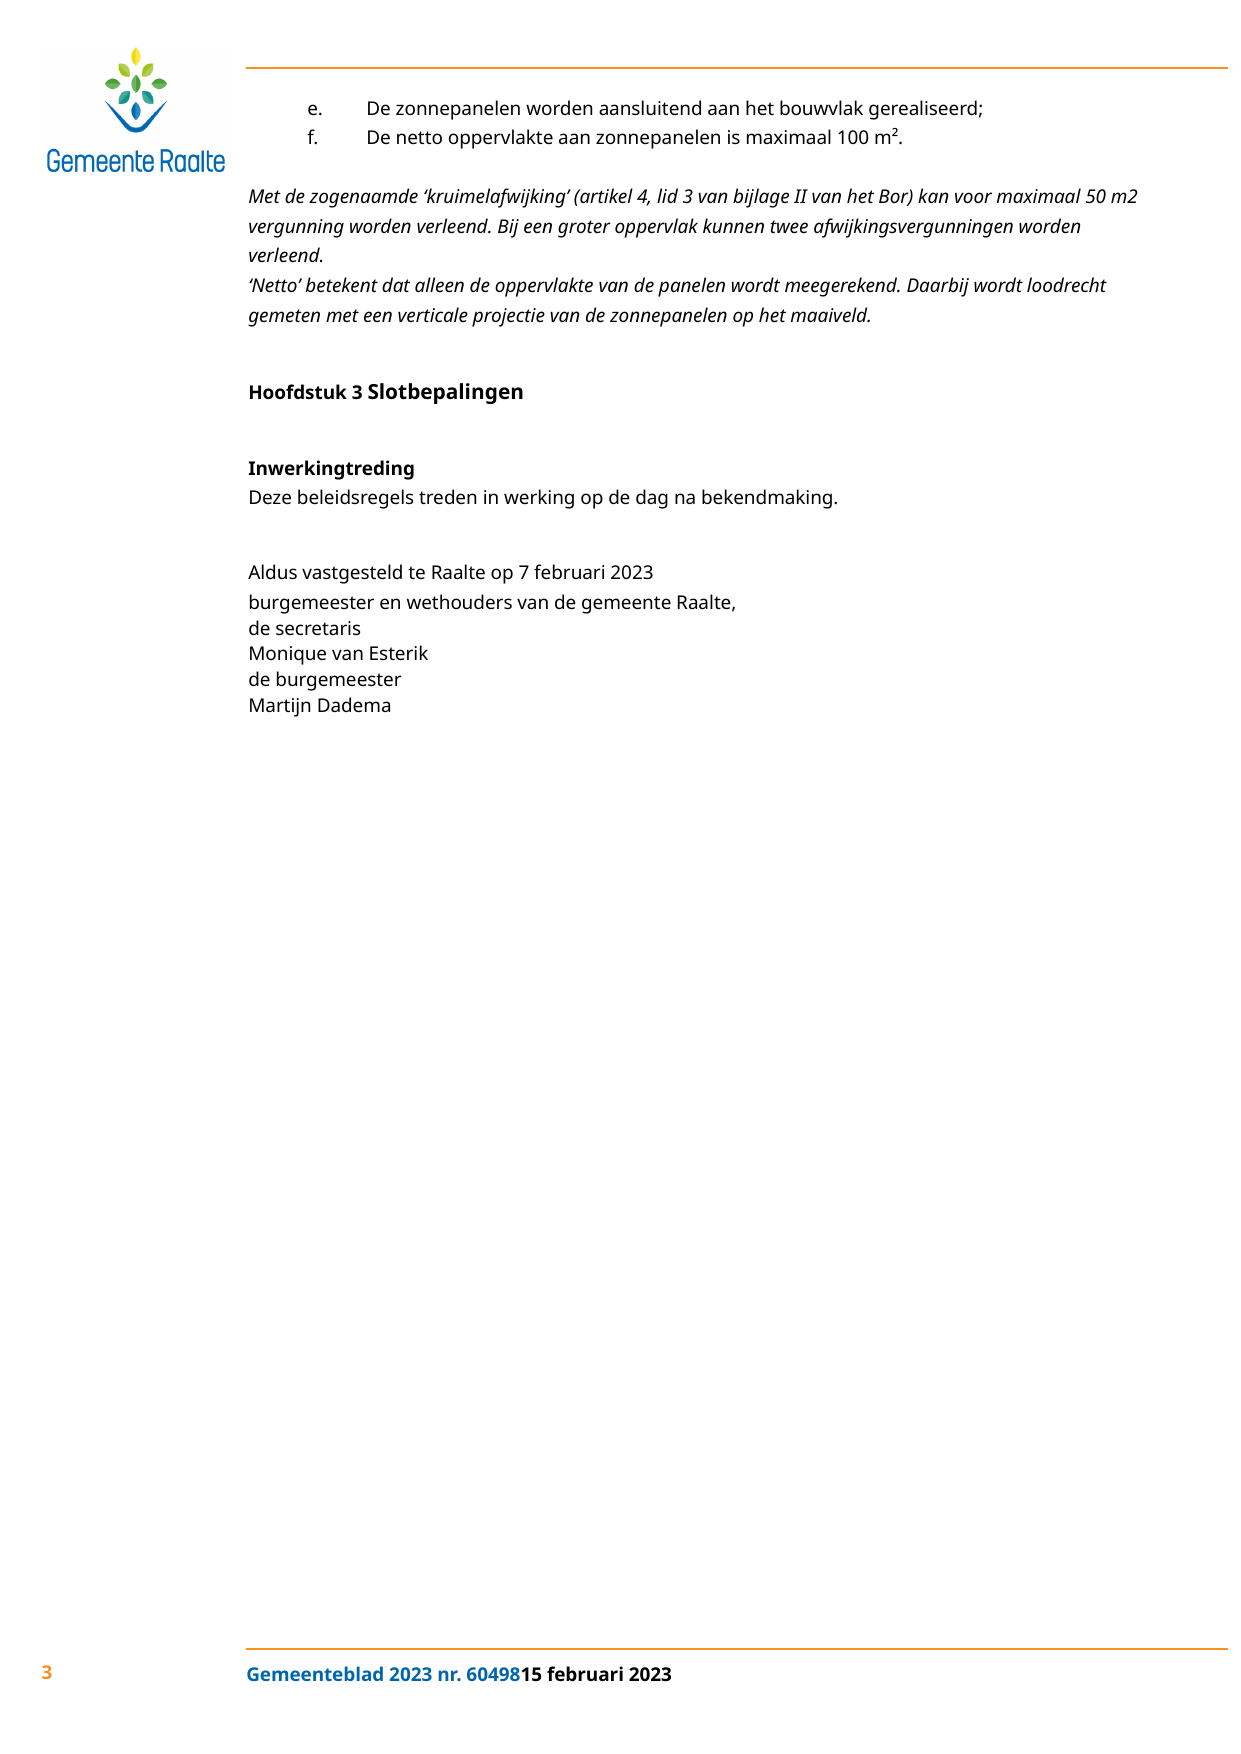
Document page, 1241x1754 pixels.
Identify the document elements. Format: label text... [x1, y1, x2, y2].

picture [41, 47, 231, 172]
text Deze beleidsregels treden in werking op de dag na bekendmaking. [248, 484, 1152, 510]
text Monique van Esterik [248, 641, 1152, 666]
text de burgemeester [248, 666, 1152, 692]
list De zonnepanelen worden aansluitend aan het bouwvlak gerealiseerd; [307, 95, 1152, 121]
text de secretaris [248, 615, 1152, 641]
text Hoofdstuk 3 Slotbepalingen [248, 377, 1152, 406]
text Met de zogenaamde ‘kruimelafwijking’ (artikel 4, lid 3 van bijlage II van het Bor) kan voor maximaal 50 m2 vergunning worden verleend. Bij een groter oppervlak kunnen twee afwijkingsvergunningen worden verleend. [248, 183, 1152, 268]
text Martijn Dadema [248, 692, 1152, 718]
text ‘Netto’ betekent dat alleen de oppervlakte van de panelen wordt meegerekend. Daarbij wordt loodrecht gemeten met een verticale projectie van de zonnepanelen op het maaiveld. [248, 272, 1152, 328]
text Inwerkingtreding [248, 455, 1152, 481]
text Aldus vastgesteld te Raalte op 7 februari 2023 [248, 559, 1152, 585]
text burgemeester en wethouders van de gemeente Raalte, [248, 589, 1152, 615]
list De netto oppervlakte aan zonnepanelen is maximaal 100 m². [307, 124, 1152, 150]
